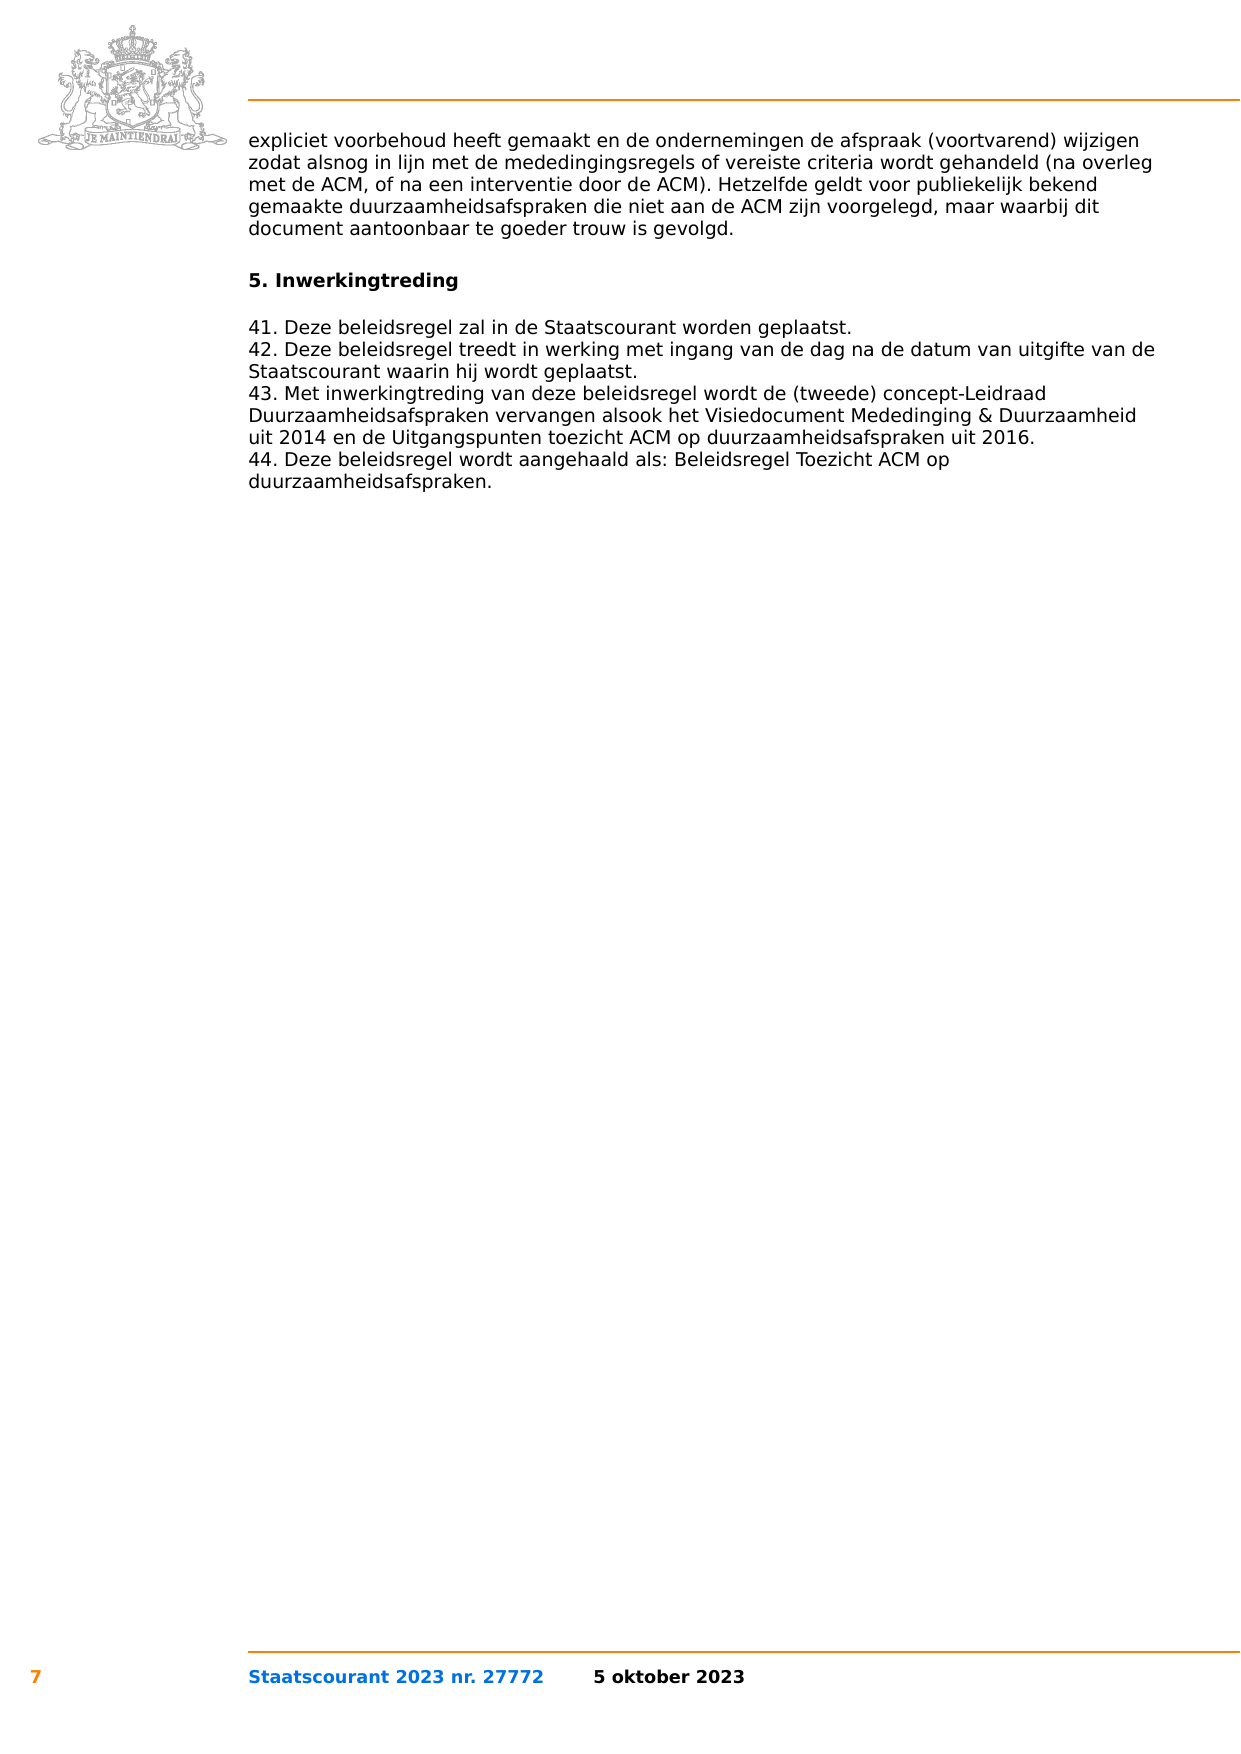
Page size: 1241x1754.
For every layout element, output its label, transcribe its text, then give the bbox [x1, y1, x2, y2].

picture [38, 25, 227, 150]
text 41. Deze beleidsregel zal in de Staatscourant worden geplaatst. [248, 317, 1163, 339]
subtitle 5. Inwerkingtreding [248, 270, 1163, 292]
text 44. Deze beleidsregel wordt aangehaald als: Beleidsregel Toezicht ACM op duurzaamheidsafspraken. [248, 449, 1163, 493]
text 43. Met inwerkingtreding van deze beleidsregel wordt de (tweede) concept-Leidraad Duurzaamheidsafspraken vervangen alsook het Visiedocument Mededinging & Duurzaamheid uit 2014 en de Uitgangspunten toezicht ACM op duurzaamheidsafspraken uit 2016. [248, 383, 1163, 449]
text expliciet voorbehoud heeft gemaakt en de ondernemingen de afspraak (voortvarend) wijzigen zodat alsnog in lijn met de mededingingsregels of vereiste criteria wordt gehandeld (na overleg met de ACM, of na een interventie door de ACM). Hetzelfde geldt voor publiekelijk bekend gemaakte duurzaamheidsafspraken die niet aan de ACM zijn voorgelegd, maar waarbij dit document aantoonbaar te goeder trouw is gevolgd. [248, 130, 1163, 240]
text 42. Deze beleidsregel treedt in werking met ingang van de dag na de datum van uitgifte van de Staatscourant waarin hij wordt geplaatst. [248, 339, 1163, 383]
